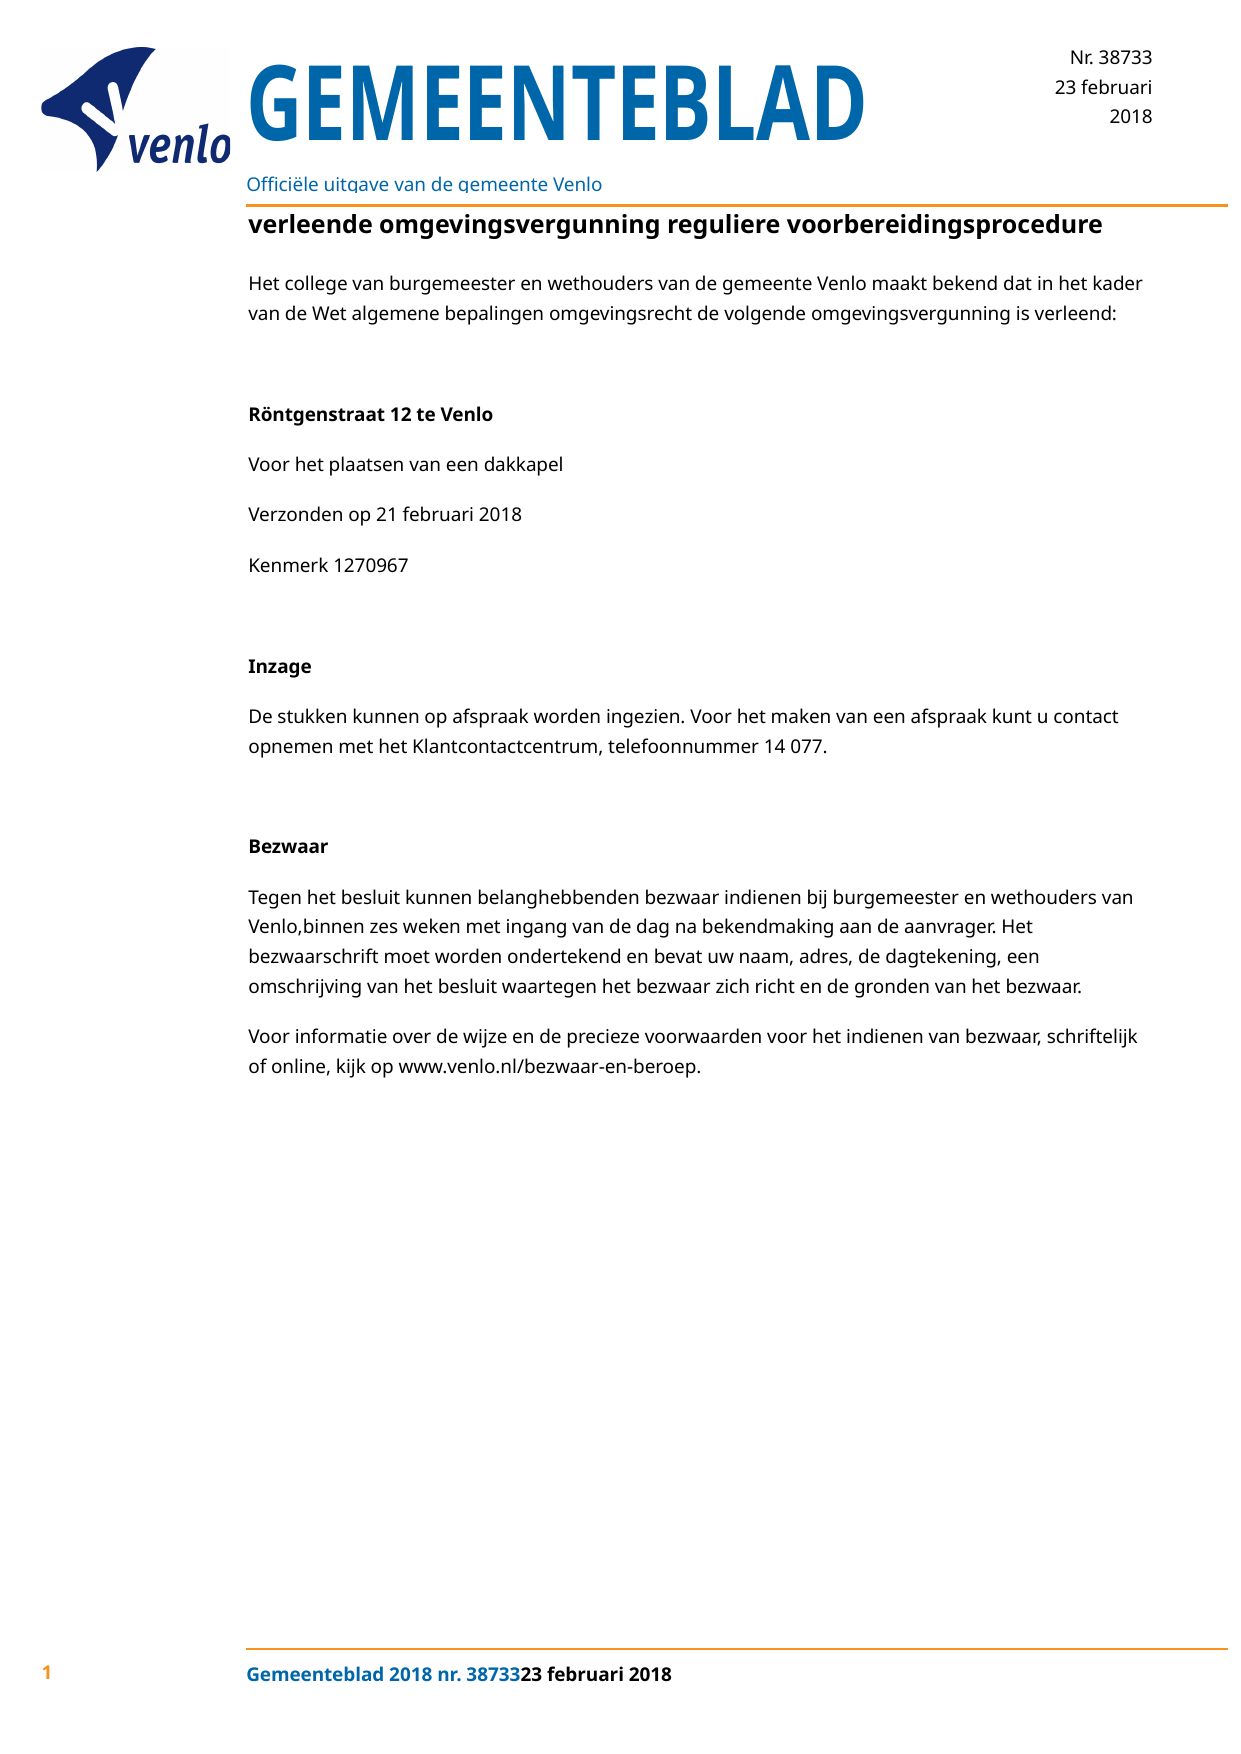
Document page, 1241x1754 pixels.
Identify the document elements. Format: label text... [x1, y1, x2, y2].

text Voor het plaatsen van een dakkapel [248, 451, 1152, 477]
text Kenmerk 1270967 [248, 552, 1152, 578]
text Het college van burgemeester en wethouders van de gemeente Venlo maakt bekend dat in het kader van de Wet algemene bepalingen omgevingsrecht de volgende omgevingsvergunning is verleend: [248, 270, 1152, 326]
text Bezwaar [248, 834, 1152, 859]
text Inzage [248, 653, 1152, 678]
text Tegen het besluit kunnen belanghebbenden bezwaar indienen bij burgemeester en wethouders van Venlo,binnen zes weken met ingang van de dag na bekendmaking aan de aanvrager. Het bezwaarschrift moet worden ondertekend en bevat uw naam, adres, de dagtekening, een omschrijving van het besluit waartegen het bezwaar zich richt en de gronden van het bezwaar. [248, 884, 1152, 998]
text Röntgenstraat 12 te Venlo [248, 401, 1152, 426]
text Voor informatie over de wijze en de precieze voorwaarden voor het indienen van bezwaar, schriftelijk of online, kijk op www.venlo.nl/bezwaar-en-beroep. [248, 1023, 1152, 1078]
picture [41, 47, 231, 172]
text Verzonden op 21 februari 2018 [248, 502, 1152, 527]
text De stukken kunnen op afspraak worden ingezien. Voor het maken van een afspraak kunt u contact opnemen met het Klantcontactcentrum, telefoonnummer 14 077. [248, 703, 1152, 758]
text verleende omgevingsvergunning reguliere voorbereidingsprocedure [248, 207, 1152, 241]
